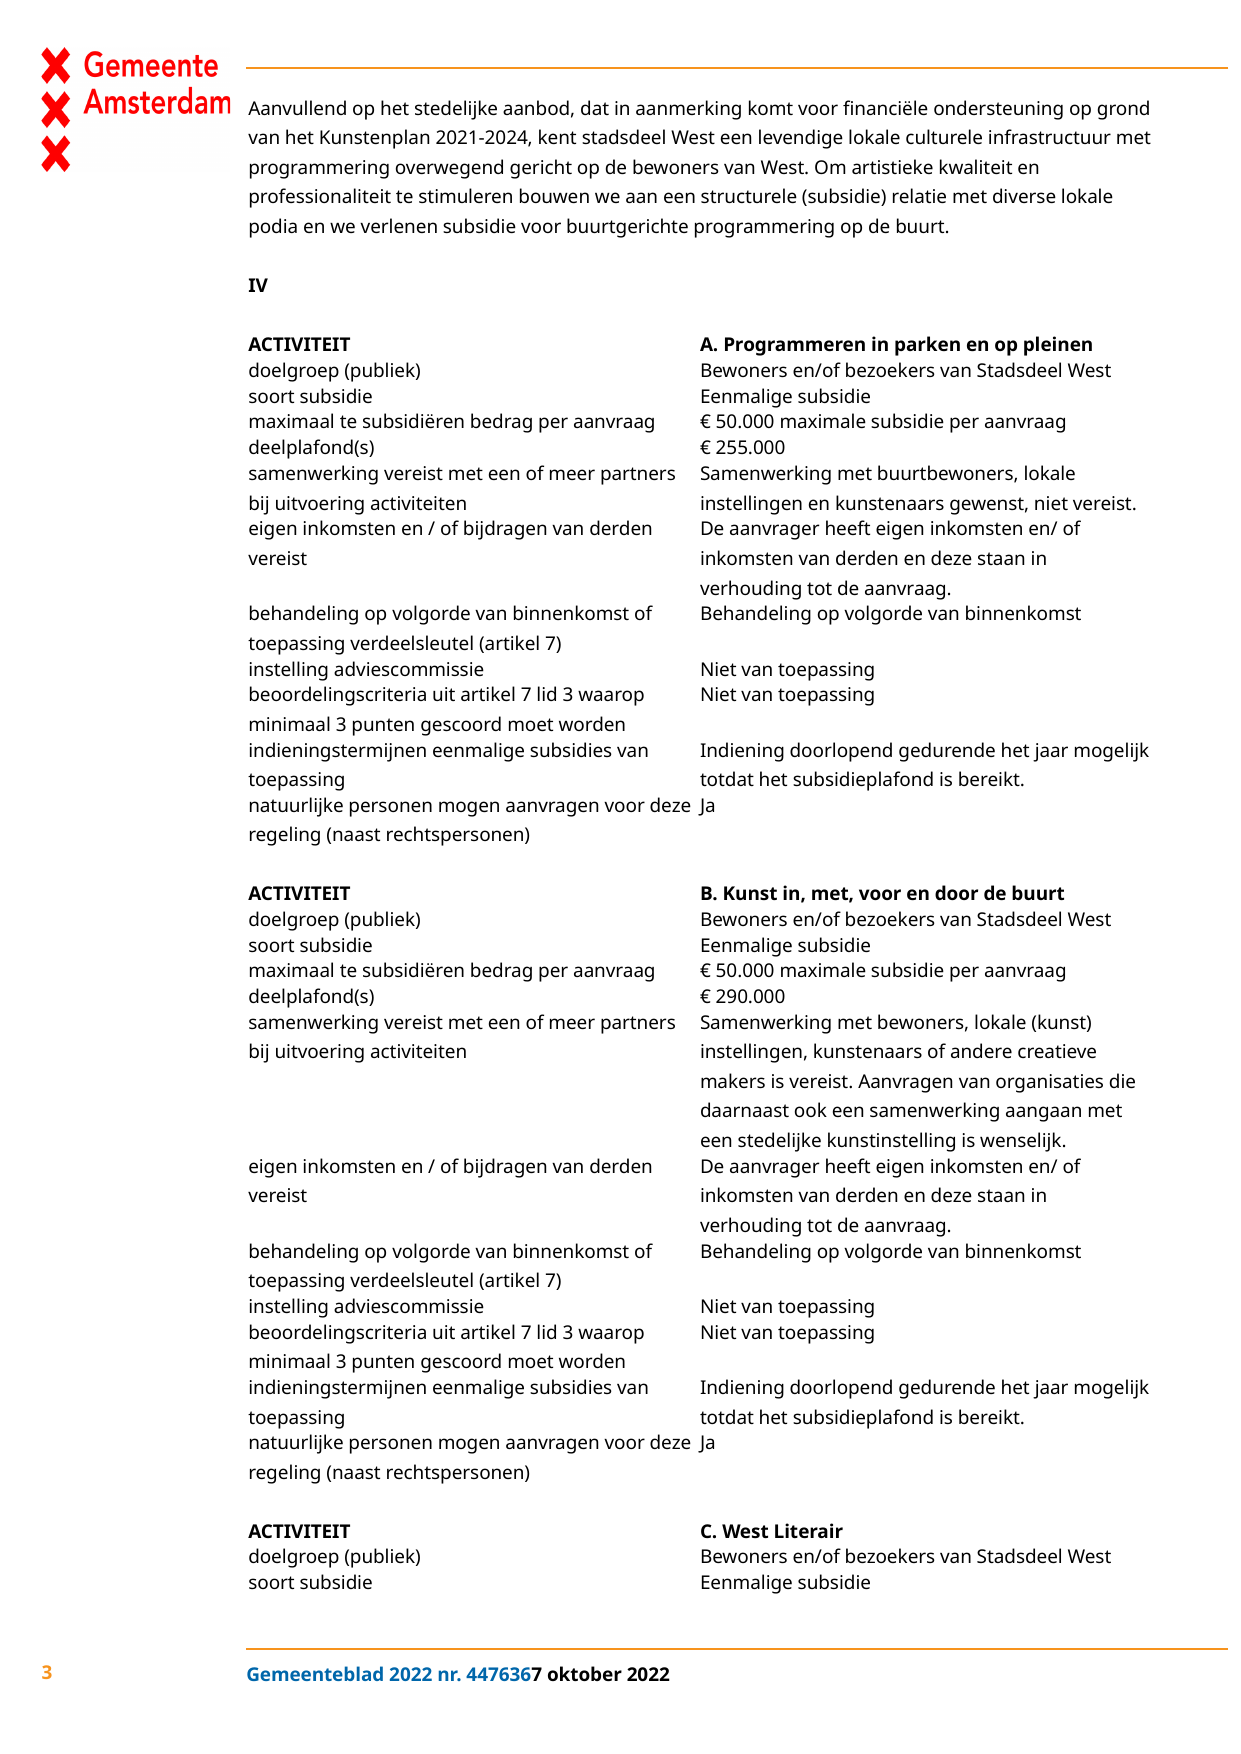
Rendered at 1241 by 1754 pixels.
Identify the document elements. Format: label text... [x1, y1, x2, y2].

table_cell Niet van toepassing [700, 1319, 1152, 1374]
table_cell natuurlijke personen mogen aanvragen voor deze regeling (naast rechtspersonen) [248, 792, 700, 847]
table_cell Behandeling op volgorde van binnenkomst [700, 600, 1152, 656]
table_cell € 50.000 maximale subsidie per aanvraag [700, 958, 1152, 983]
table_cell Samenwerking met buurtbewoners, lokale instellingen en kunstenaars gewenst, niet vereist. [700, 460, 1152, 516]
table_cell Niet van toepassing [700, 1293, 1152, 1319]
table_cell Behandeling op volgorde van binnenkomst [700, 1238, 1152, 1293]
table_cell natuurlijke personen mogen aanvragen voor deze regeling (naast rechtspersonen) [248, 1430, 700, 1485]
table_cell doelgroep (publiek) [248, 357, 700, 383]
table_cell € 290.000 [700, 983, 1152, 1009]
table_header ACTIVITEIT [248, 1518, 700, 1543]
table_cell eigen inkomsten en / of bijdragen van derden vereist [248, 1153, 700, 1238]
table_cell maximaal te subsidiëren bedrag per aanvraag [248, 958, 700, 983]
table_cell De aanvrager heeft eigen inkomsten en/ of inkomsten van derden en deze staan in verhouding tot de aanvraag. [700, 1153, 1152, 1238]
table_header B. Kunst in, met, voor en door de buurt [700, 880, 1152, 906]
table_cell samenwerking vereist met een of meer partners bij uitvoering activiteiten [248, 460, 700, 516]
table_cell instelling adviescommissie [248, 656, 700, 681]
table_cell Bewoners en/of bezoekers van Stadsdeel West [700, 906, 1152, 932]
table_cell soort subsidie [248, 1569, 700, 1595]
text Aanvullend op het stedelijke aanbod, dat in aanmerking komt voor financiële ondersteuning op grond van het Kunstenplan 2021-2024, kent stadsdeel West een levendige lokale culturele infrastructuur met programmering overwegend gericht op de bewoners van West. Om artistieke kwaliteit en professionaliteit te stimuleren bouwen we aan een structurele (subsidie) relatie met diverse lokale podia en we verlenen subsidie voor buurtgerichte programmering op de buurt. [248, 95, 1152, 239]
table_cell Ja [700, 792, 1152, 847]
picture [41, 47, 231, 172]
table_cell € 50.000 maximale subsidie per aanvraag [700, 409, 1152, 434]
table_cell soort subsidie [248, 383, 700, 409]
table_cell Bewoners en/of bezoekers van Stadsdeel West [700, 1544, 1152, 1569]
table_cell soort subsidie [248, 932, 700, 957]
table_cell behandeling op volgorde van binnenkomst of toepassing verdeelsleutel (artikel 7) [248, 1238, 700, 1293]
table_header ACTIVITEIT [248, 880, 700, 906]
table_cell maximaal te subsidiëren bedrag per aanvraag [248, 409, 700, 434]
table_cell Ja [700, 1430, 1152, 1485]
table_cell doelgroep (publiek) [248, 1544, 700, 1569]
table_cell Eenmalige subsidie [700, 1569, 1152, 1595]
table_cell beoordelingscriteria uit artikel 7 lid 3 waarop minimaal 3 punten gescoord moet worden [248, 681, 700, 737]
table_cell De aanvrager heeft eigen inkomsten en/ of inkomsten van derden en deze staan in verhouding tot de aanvraag. [700, 516, 1152, 600]
table_cell eigen inkomsten en / of bijdragen van derden vereist [248, 516, 700, 600]
table_cell Niet van toepassing [700, 681, 1152, 737]
table_cell Eenmalige subsidie [700, 932, 1152, 957]
table_cell Indiening doorlopend gedurende het jaar mogelijk totdat het subsidieplafond is bereikt. [700, 737, 1152, 792]
table_cell instelling adviescommissie [248, 1293, 700, 1319]
table_cell beoordelingscriteria uit artikel 7 lid 3 waarop minimaal 3 punten gescoord moet worden [248, 1319, 700, 1374]
table_cell deelplafond(s) [248, 435, 700, 460]
table_cell indieningstermijnen eenmalige subsidies van toepassing [248, 737, 700, 792]
table_cell doelgroep (publiek) [248, 906, 700, 932]
text IV [248, 272, 1152, 298]
table_cell Niet van toepassing [700, 656, 1152, 681]
table_header ACTIVITEIT [248, 332, 700, 357]
table_header A. Programmeren in parken en op pleinen [700, 332, 1152, 357]
table_cell Eenmalige subsidie [700, 383, 1152, 409]
table_header C. West Literair [700, 1518, 1152, 1543]
table_cell behandeling op volgorde van binnenkomst of toepassing verdeelsleutel (artikel 7) [248, 600, 700, 656]
table_cell Indiening doorlopend gedurende het jaar mogelijk totdat het subsidieplafond is bereikt. [700, 1374, 1152, 1429]
table_cell Bewoners en/of bezoekers van Stadsdeel West [700, 357, 1152, 383]
table_cell deelplafond(s) [248, 983, 700, 1009]
table_cell € 255.000 [700, 435, 1152, 460]
table_cell indieningstermijnen eenmalige subsidies van toepassing [248, 1374, 700, 1429]
table_cell Samenwerking met bewoners, lokale (kunst) instellingen, kunstenaars of andere creatieve makers is vereist. Aanvragen van organisaties die daarnaast ook een samenwerking aangaan met een stedelijke kunstinstelling is wenselijk. [700, 1009, 1152, 1153]
table_cell samenwerking vereist met een of meer partners bij uitvoering activiteiten [248, 1009, 700, 1153]
